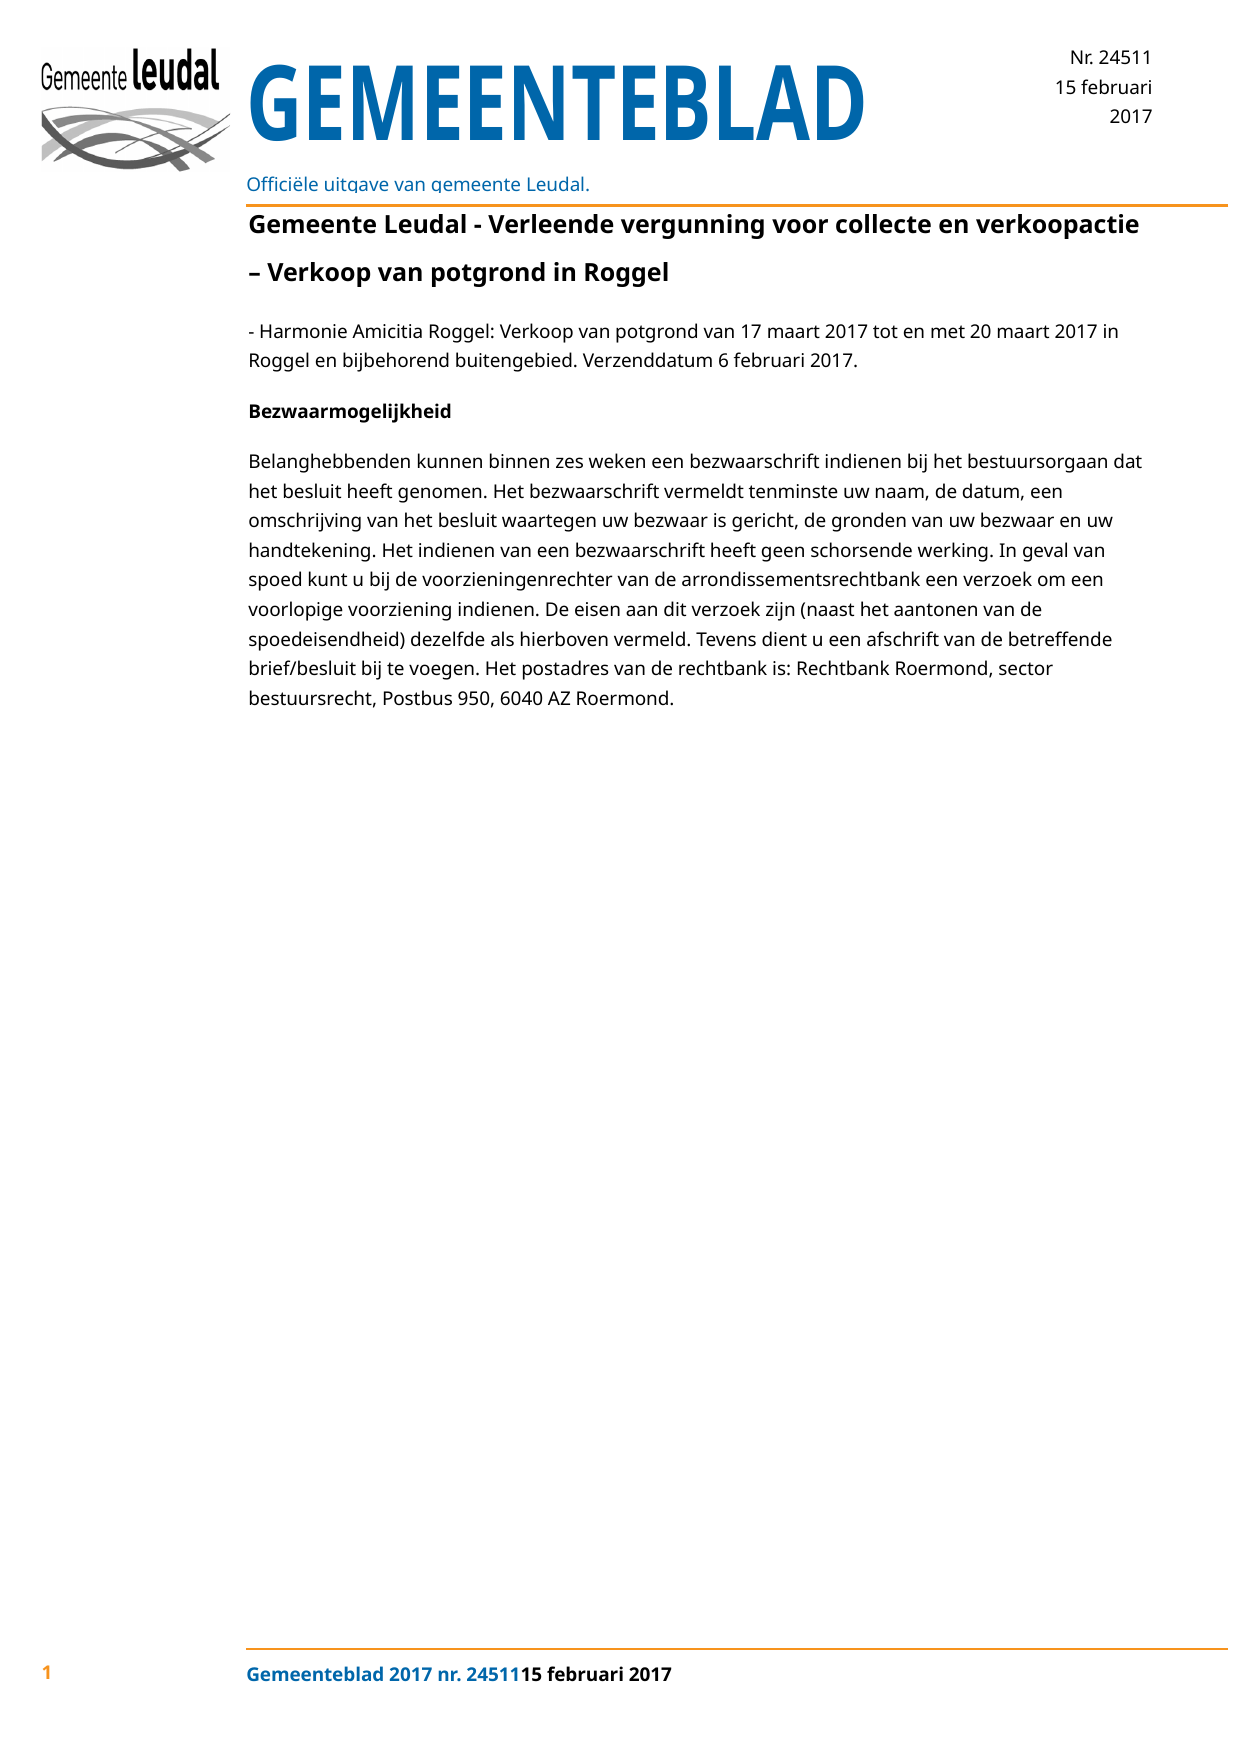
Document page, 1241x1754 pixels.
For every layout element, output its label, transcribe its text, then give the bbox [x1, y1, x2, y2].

text Belanghebbenden kunnen binnen zes weken een bezwaarschrift indienen bij het bestuursorgaan dat het besluit heeft genomen. Het bezwaarschrift vermeldt tenminste uw naam, de datum, een omschrijving van het besluit waartegen uw bezwaar is gericht, de gronden van uw bezwaar en uw handtekening. Het indienen van een bezwaarschrift heeft geen schorsende werking. In geval van spoed kunt u bij de voorzieningenrechter van de arrondissementsrechtbank een verzoek om een voorlopige voorziening indienen. De eisen aan dit verzoek zijn (naast het aantonen van de spoedeisendheid) dezelfde als hierboven vermeld. Tevens dient u een afschrift van de betreffende brief/besluit bij te voegen. Het postadres van de rechtbank is: Rechtbank Roermond, sector bestuursrecht, Postbus 950, 6040 AZ Roermond. [248, 448, 1152, 711]
text Gemeente Leudal - Verleende vergunning voor collecte en verkoopactie – Verkoop van potgrond in Roggel [248, 207, 1152, 288]
text Bezwaarmogelijkheid [248, 398, 1152, 424]
picture [41, 47, 231, 172]
text - Harmonie Amicitia Roggel: Verkoop van potgrond van 17 maart 2017 tot en met 20 maart 2017 in Roggel en bijbehorend buitengebied. Verzenddatum 6 februari 2017. [248, 318, 1152, 373]
